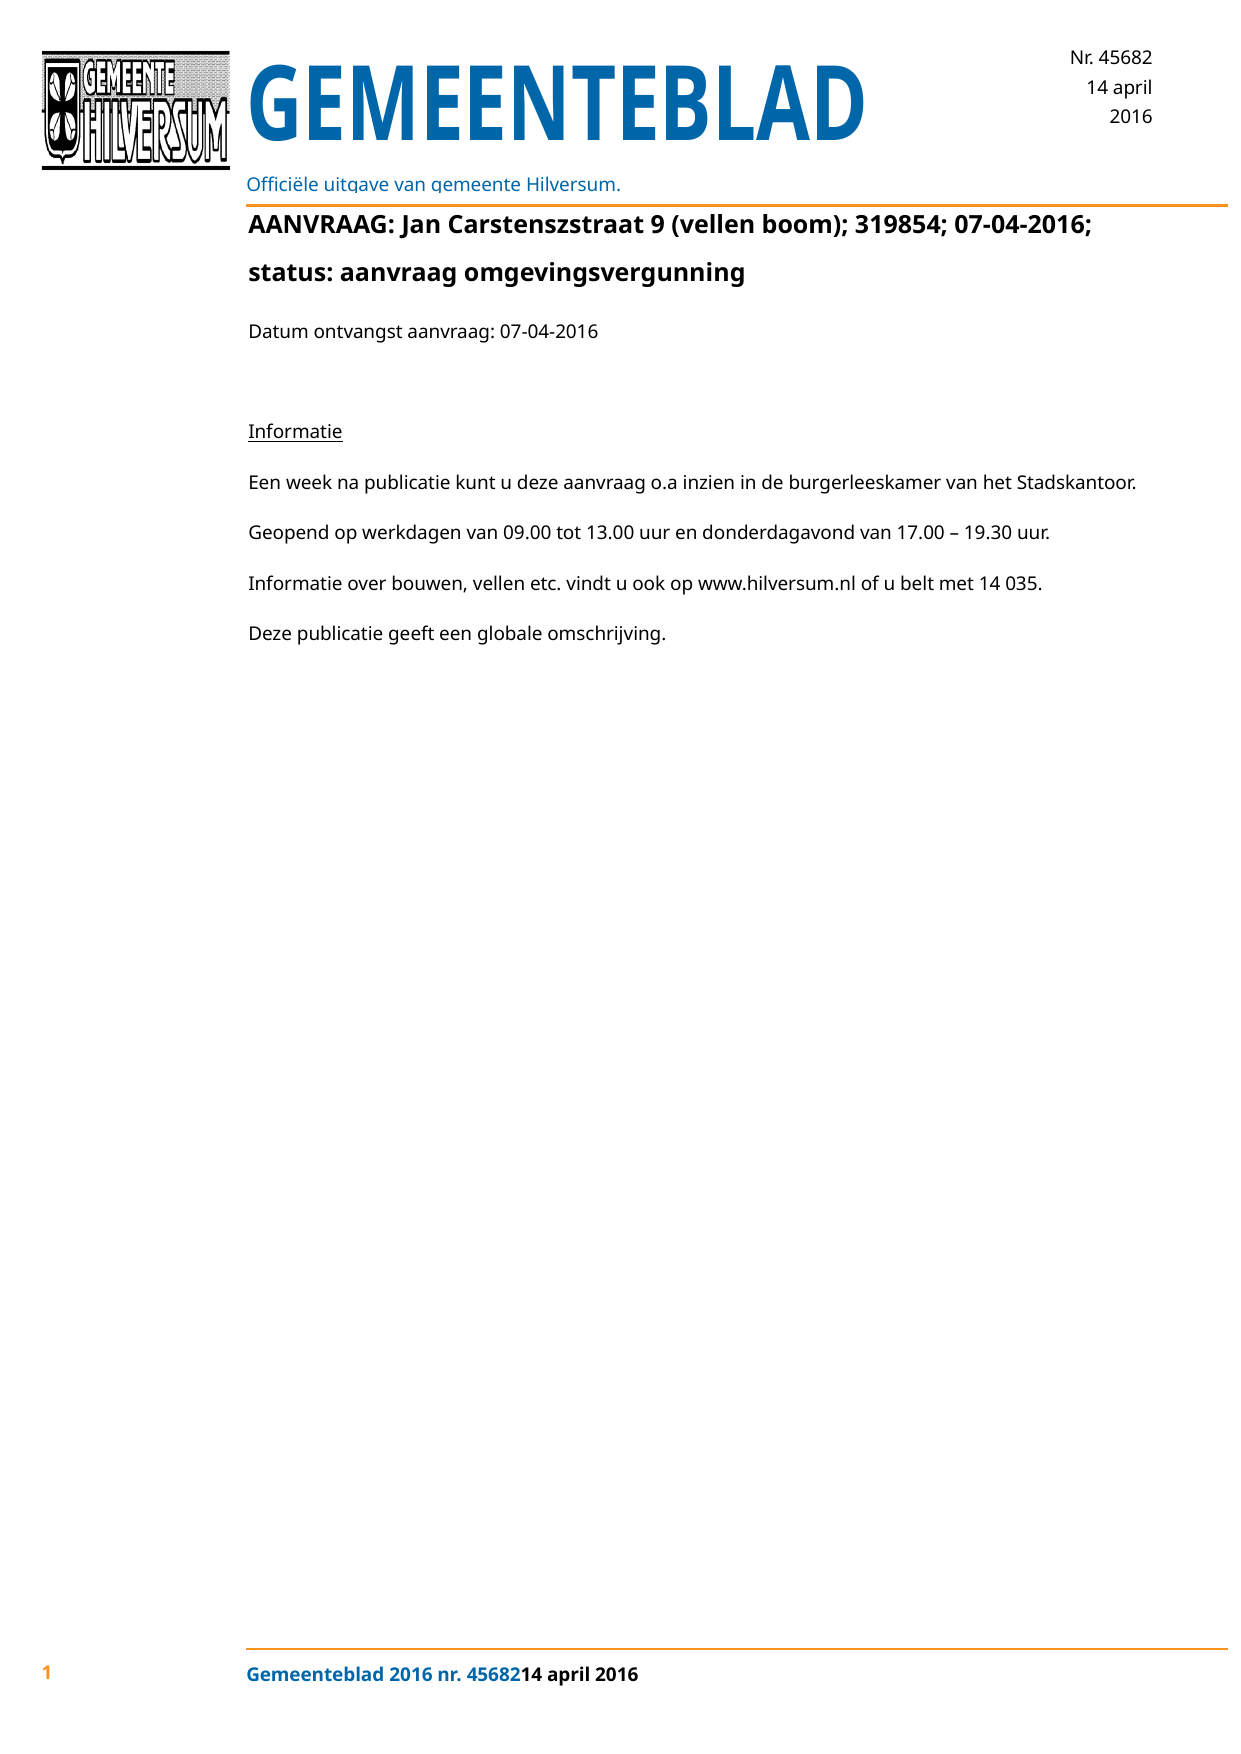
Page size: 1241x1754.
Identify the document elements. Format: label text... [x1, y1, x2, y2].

text Geopend op werkdagen van 09.00 tot 13.00 uur en donderdagavond van 17.00 – 19.30 uur. [248, 519, 1152, 545]
text Een week na publicatie kunt u deze aanvraag o.a inzien in de burgerleeskamer van het Stadskantoor. [248, 469, 1152, 495]
text Deze publicatie geeft een globale omschrijving. [248, 620, 1152, 646]
text Informatie [248, 419, 1152, 444]
text Informatie over bouwen, vellen etc. vindt u ook op www.hilversum.nl of u belt met 14 035. [248, 570, 1152, 596]
text Datum ontvangst aanvraag: 07-04-2016 [248, 318, 1152, 344]
picture [41, 47, 231, 172]
text AANVRAAG: Jan Carstenszstraat 9 (vellen boom); 319854; 07-04-2016; status: aanvraag omgevingsvergunning [248, 207, 1152, 288]
